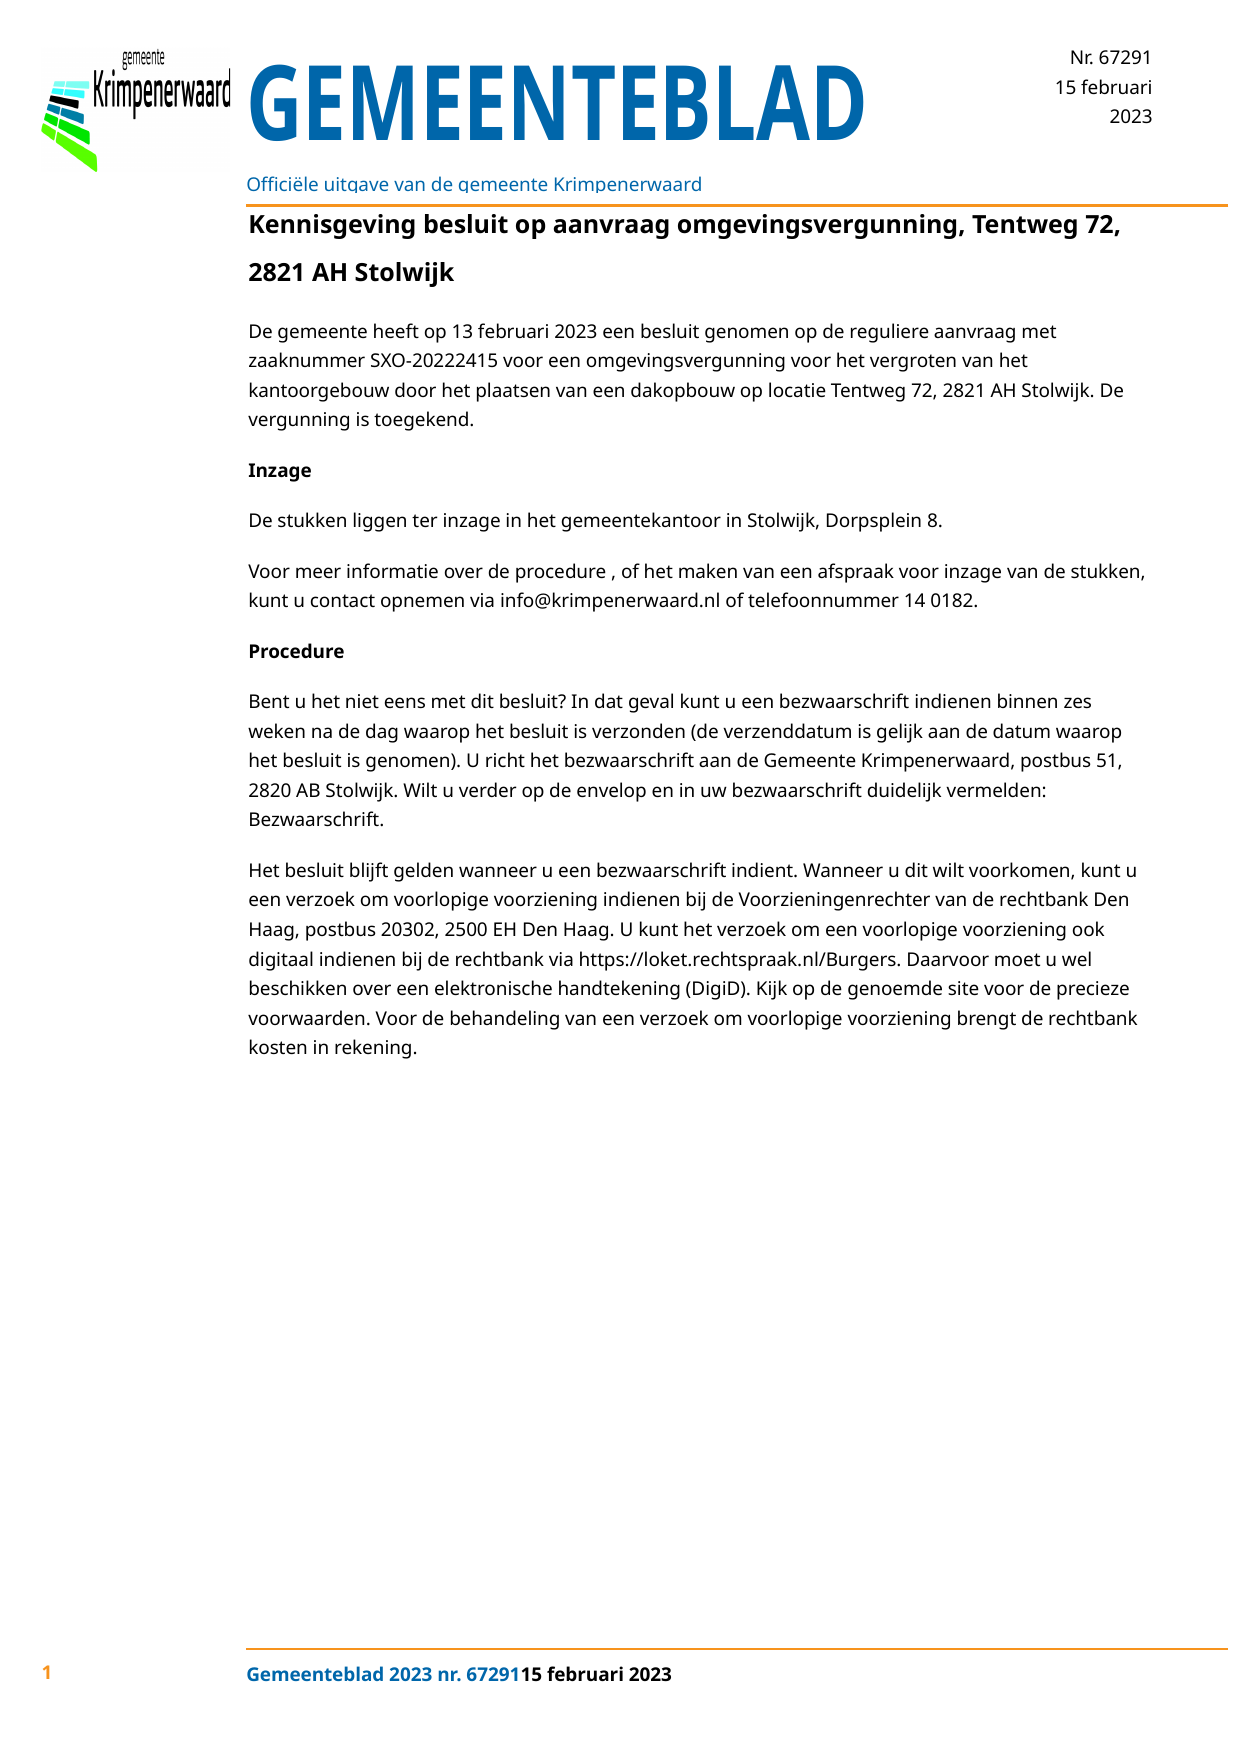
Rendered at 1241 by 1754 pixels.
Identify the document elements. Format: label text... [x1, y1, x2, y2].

text Voor meer informatie over de procedure , of het maken van een afspraak voor inzage van de stukken, kunt u contact opnemen via info@krimpenerwaard.nl of telefoonnummer 14 0182. [248, 558, 1152, 613]
picture [41, 47, 231, 172]
text Inzage [248, 457, 1152, 483]
text De gemeente heeft op 13 februari 2023 een besluit genomen op de reguliere aanvraag met zaaknummer SXO-20222415 voor een omgevingsvergunning voor het vergroten van het kantoorgebouw door het plaatsen van een dakopbouw op locatie Tentweg 72, 2821 AH Stolwijk. De vergunning is toegekend. [248, 318, 1152, 432]
text Het besluit blijft gelden wanneer u een bezwaarschrift indient. Wanneer u dit wilt voorkomen, kunt u een verzoek om voorlopige voorziening indienen bij de Voorzieningenrechter van de rechtbank Den Haag, postbus 20302, 2500 EH Den Haag. U kunt het verzoek om een voorlopige voorziening ook digitaal indienen bij de rechtbank via https://loket.rechtspraak.nl/Burgers. Daarvoor moet u wel beschikken over een elektronische handtekening (DigiD). Kijk op de genoemde site voor de precieze voorwaarden. Voor de behandeling van een verzoek om voorlopige voorziening brengt de rechtbank kosten in rekening. [248, 857, 1152, 1060]
text Kennisgeving besluit op aanvraag omgevingsvergunning, Tentweg 72, 2821 AH Stolwijk [248, 207, 1152, 288]
text Procedure [248, 638, 1152, 664]
text Bent u het niet eens met dit besluit? In dat geval kunt u een bezwaarschrift indienen binnen zes weken na de dag waarop het besluit is verzonden (de verzenddatum is gelijk aan de datum waarop het besluit is genomen). U richt het bezwaarschrift aan de Gemeente Krimpenerwaard, postbus 51, 2820 AB Stolwijk. Wilt u verder op de envelop en in uw bezwaarschrift duidelijk vermelden: Bezwaarschrift. [248, 688, 1152, 832]
text De stukken liggen ter inzage in het gemeentekantoor in Stolwijk, Dorpsplein 8. [248, 507, 1152, 533]
